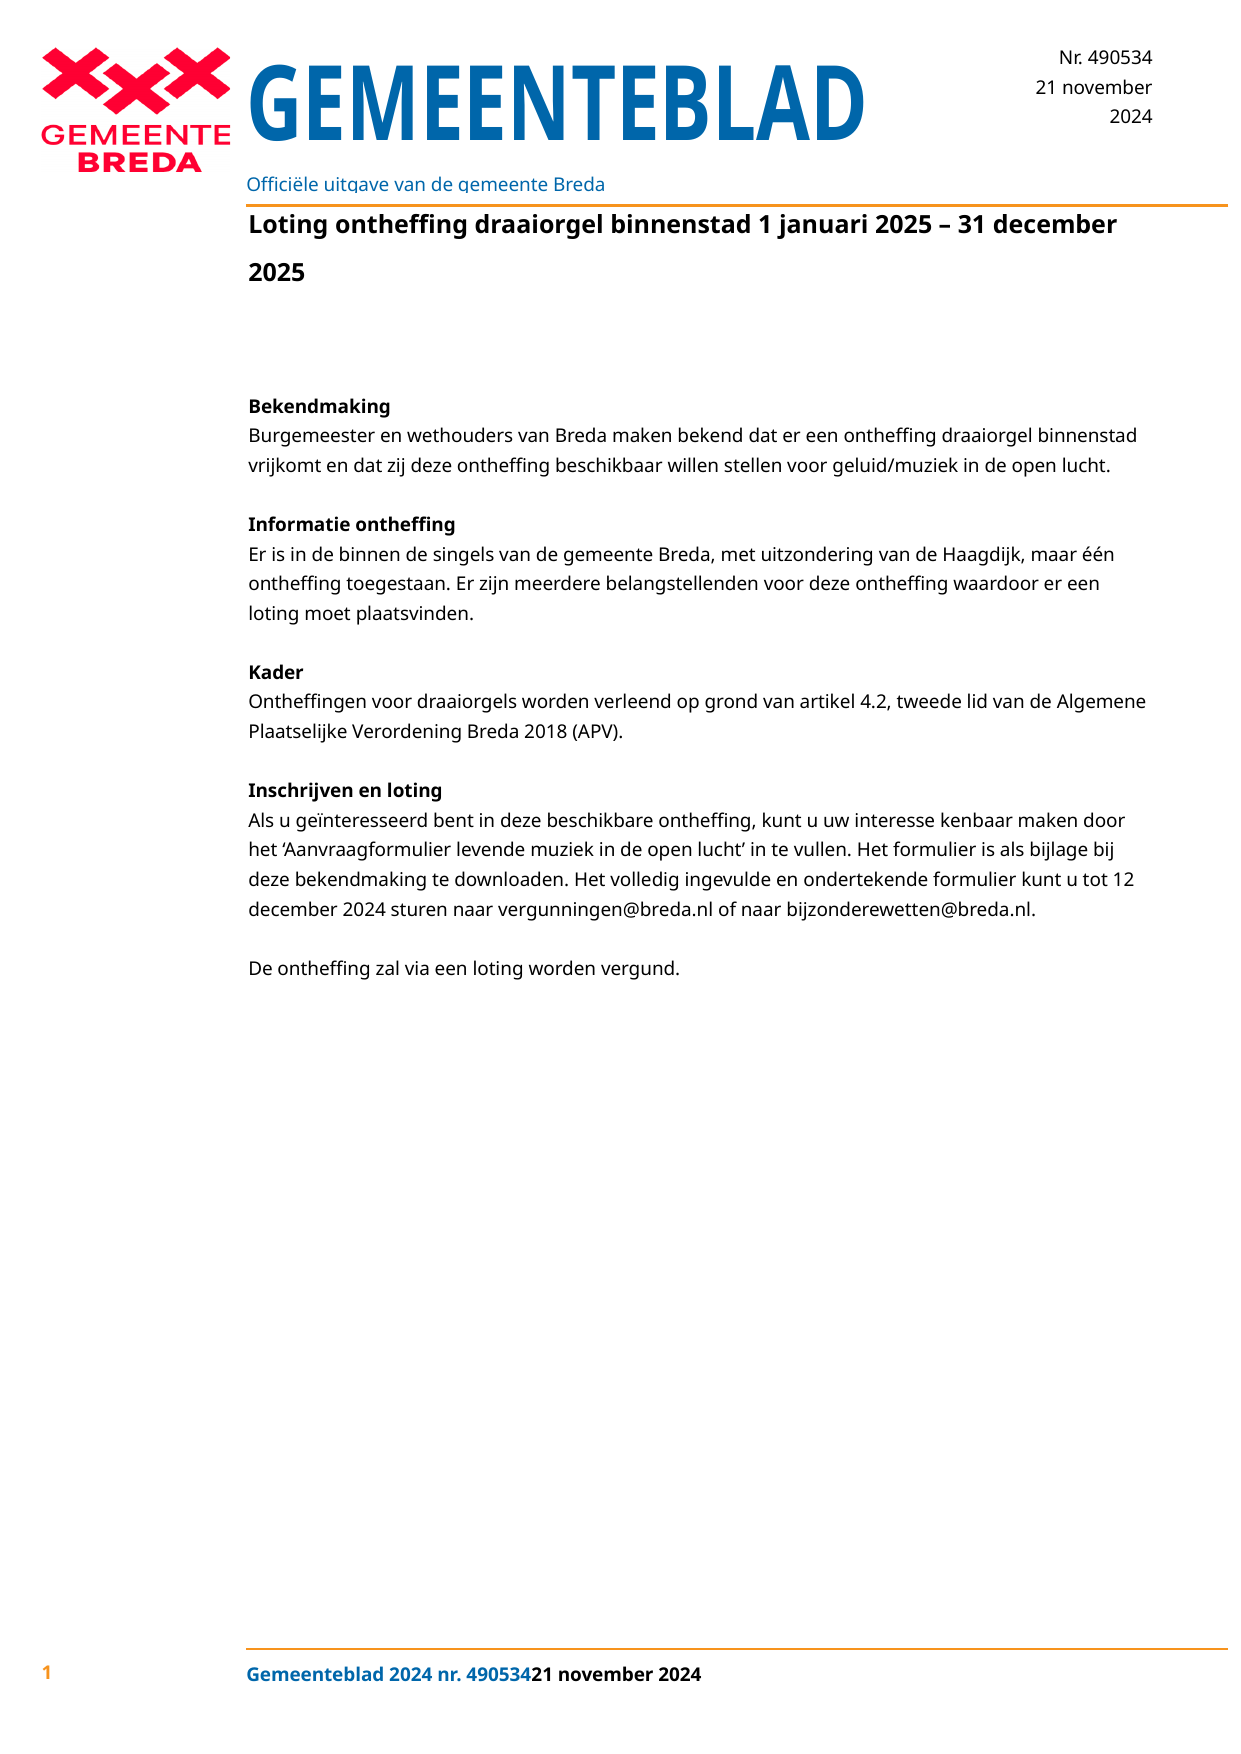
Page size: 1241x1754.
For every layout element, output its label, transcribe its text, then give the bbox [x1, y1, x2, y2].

text Burgemeester en wethouders van Breda maken bekend dat er een ontheffing draaiorgel binnenstad vrijkomt en dat zij deze ontheffing beschikbaar willen stellen voor geluid/muziek in de open lucht. [248, 422, 1152, 478]
text Bekendmaking [248, 393, 1152, 419]
text Kader [248, 659, 1152, 685]
text Loting ontheffing draaiorgel binnenstad 1 januari 2025 – 31 december 2025 [248, 207, 1152, 288]
text Ontheffingen voor draaiorgels worden verleend op grond van artikel 4.2, tweede lid van de Algemene Plaatselijke Verordening Breda 2018 (APV). [248, 689, 1152, 744]
text Informatie ontheffing [248, 511, 1152, 537]
text Inschrijven en loting [248, 777, 1152, 803]
text De ontheffing zal via een loting worden vergund. [248, 955, 1152, 981]
picture [41, 47, 231, 172]
text Als u geïnteresseerd bent in deze beschikbare ontheffing, kunt u uw interesse kenbaar maken door het ‘Aanvraagformulier levende muziek in de open lucht’ in te vullen. Het formulier is als bijlage bij deze bekendmaking te downloaden. Het volledig ingevulde en ondertekende formulier kunt u tot 12 december 2024 sturen naar vergunningen@breda.nl of naar bijzonderewetten@breda.nl. [248, 807, 1152, 922]
text Er is in de binnen de singels van de gemeente Breda, met uitzondering van de Haagdijk, maar één ontheffing toegestaan. Er zijn meerdere belangstellenden voor deze ontheffing waardoor er een loting moet plaatsvinden. [248, 541, 1152, 626]
